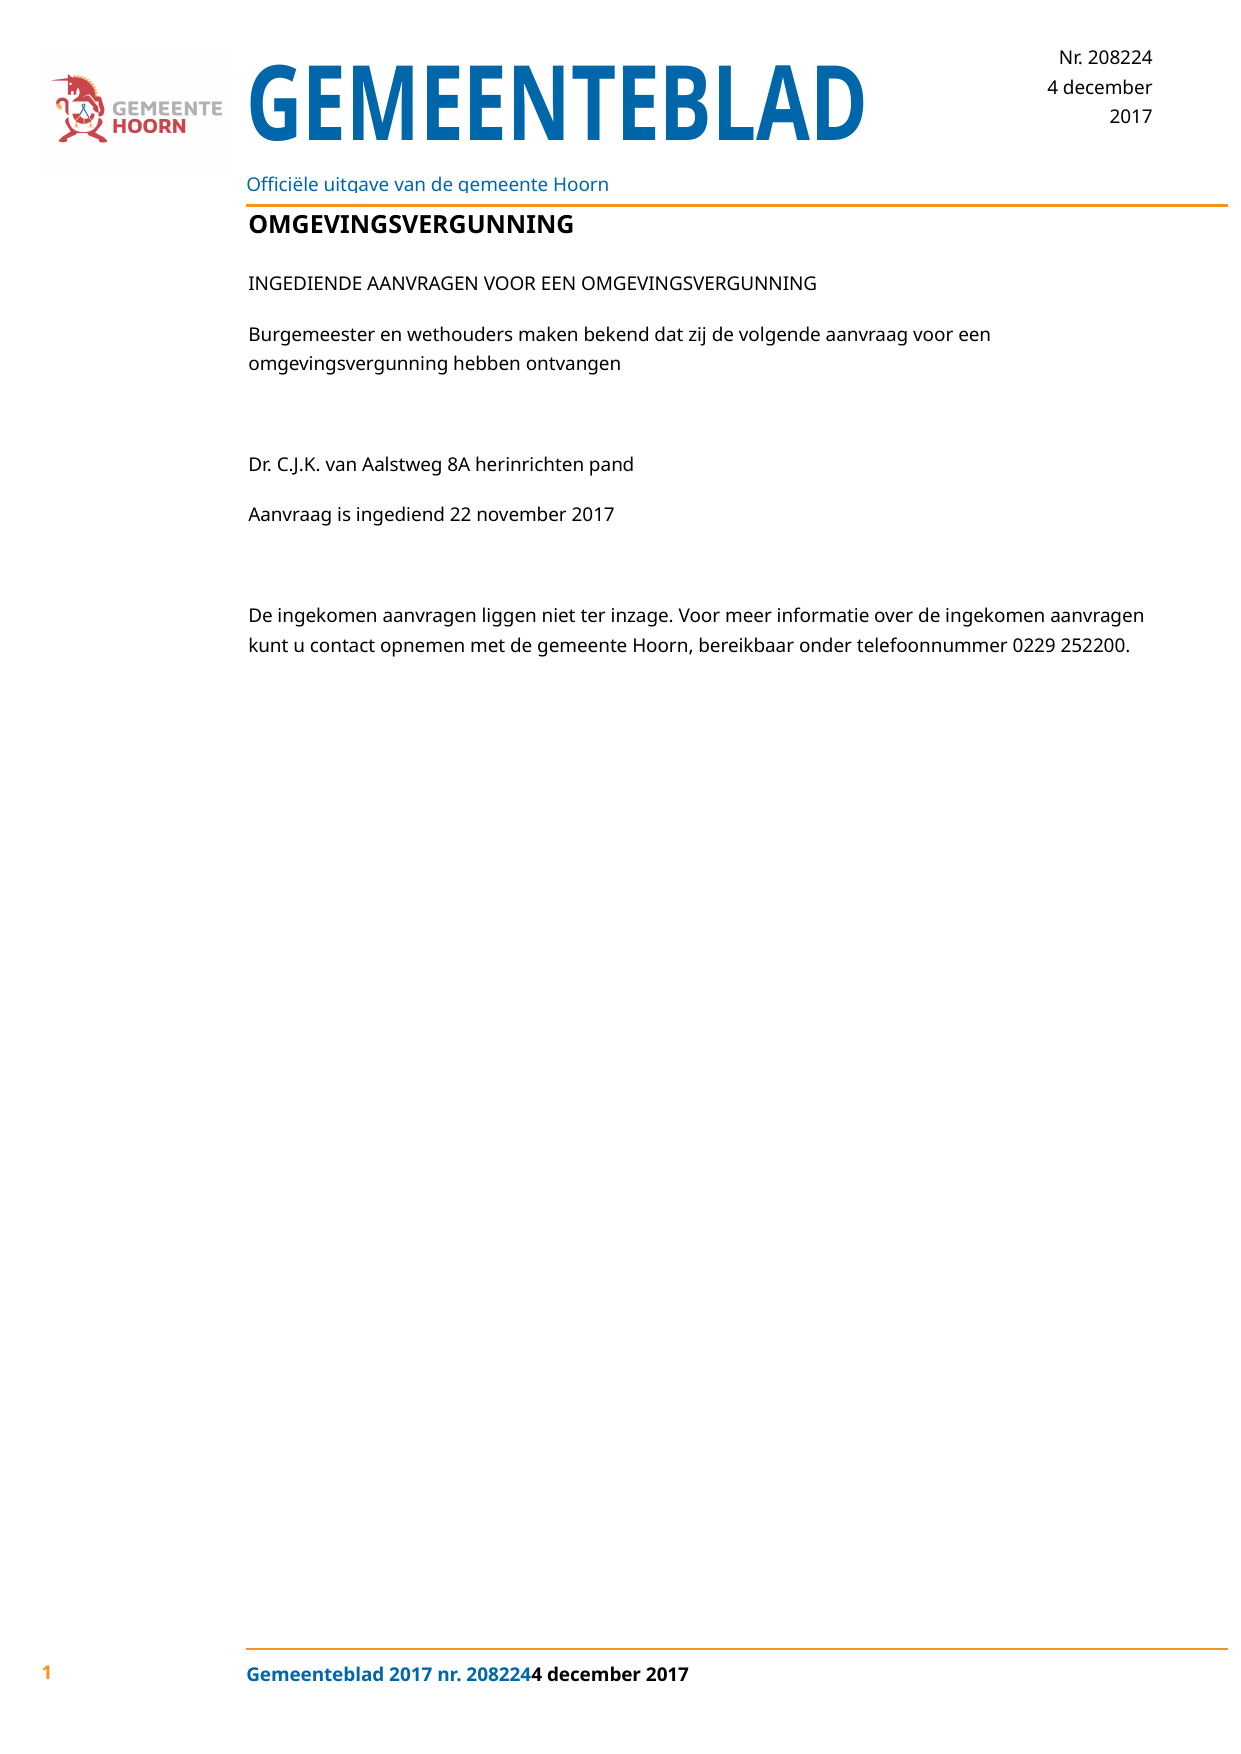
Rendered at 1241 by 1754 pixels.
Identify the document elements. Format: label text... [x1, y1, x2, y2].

text Aanvraag is ingediend 22 november 2017 [248, 502, 1152, 527]
text OMGEVINGSVERGUNNING [248, 207, 1152, 241]
text Burgemeester en wethouders maken bekend dat zij de volgende aanvraag voor een omgevingsvergunning hebben ontvangen [248, 321, 1152, 376]
text De ingekomen aanvragen liggen niet ter inzage. Voor meer informatie over de ingekomen aanvragen kunt u contact opnemen met de gemeente Hoorn, bereikbaar onder telefoonnummer 0229 252200. [248, 602, 1152, 658]
text INGEDIENDE AANVRAGEN VOOR EEN OMGEVINGSVERGUNNING [248, 270, 1152, 296]
picture [41, 47, 231, 172]
text Dr. C.J.K. van Aalstweg 8A herinrichten pand [248, 451, 1152, 477]
